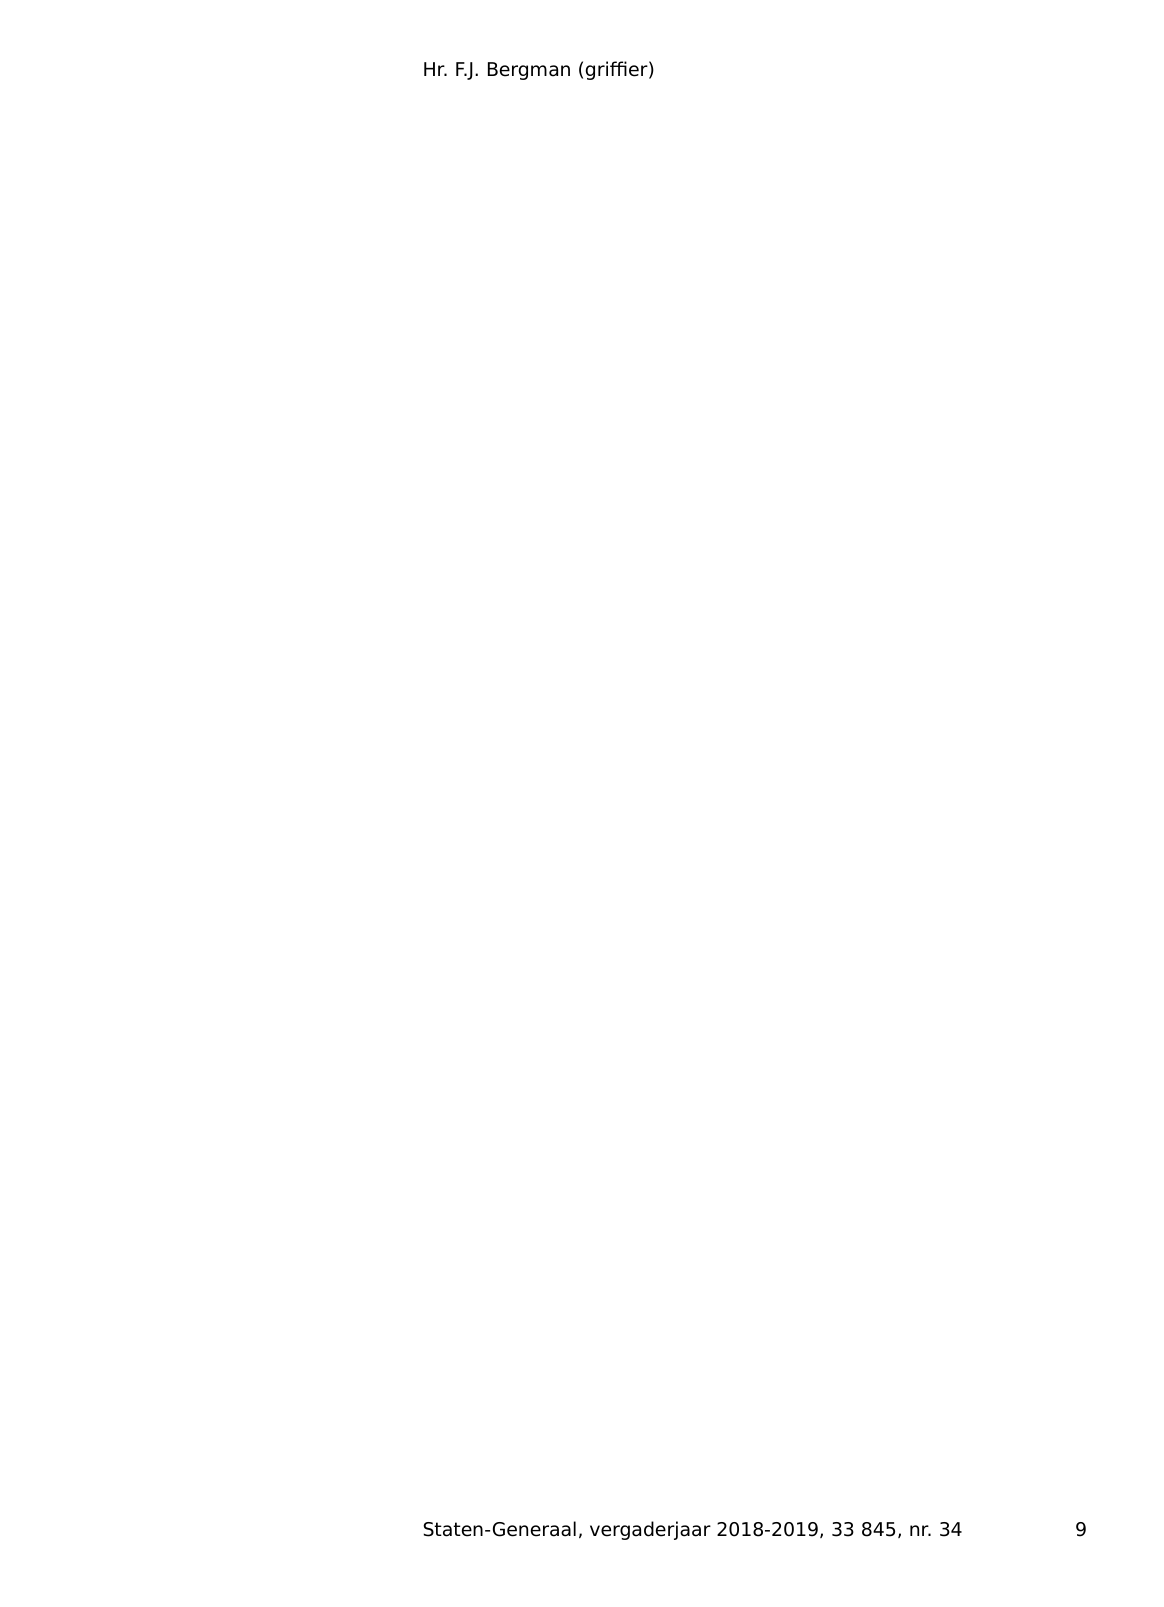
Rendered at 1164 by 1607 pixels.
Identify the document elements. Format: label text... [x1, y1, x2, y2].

text Hr. F.J. Bergman (griffier) [422, 59, 1087, 81]
